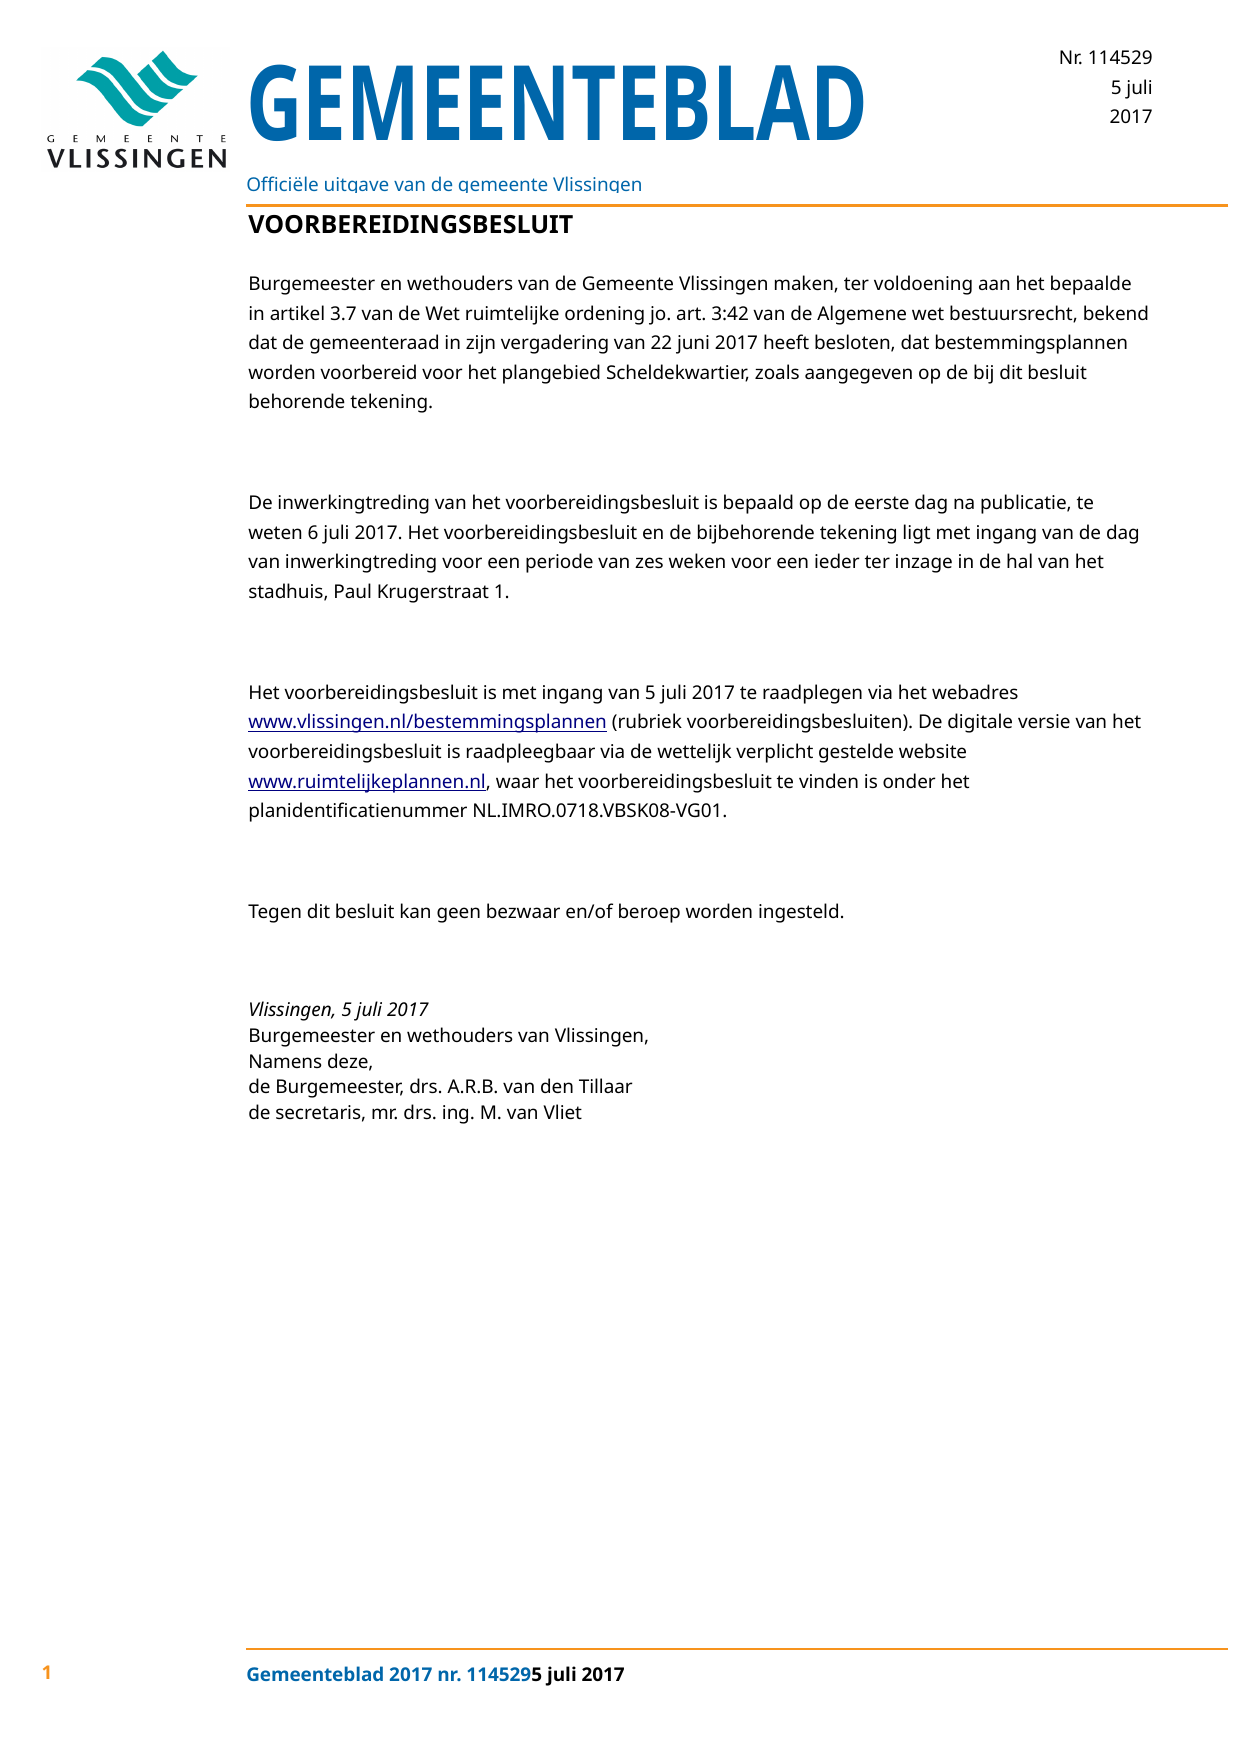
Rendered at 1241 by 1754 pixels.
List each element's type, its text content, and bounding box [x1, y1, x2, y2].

text de Burgemeester, drs. A.R.B. van den Tillaar [248, 1074, 1152, 1099]
text Burgemeester en wethouders van Vlissingen, [248, 1022, 1152, 1048]
picture [41, 47, 231, 172]
text Tegen dit besluit kan geen bezwaar en/of beroep worden ingesteld. [248, 898, 1152, 924]
text Het voorbereidingsbesluit is met ingang van 5 juli 2017 te raadplegen via het webadres www.vlissingen.nl/bestemmingsplannen (rubriek voorbereidingsbesluiten). De digitale versie van het voorbereidingsbesluit is raadpleegbaar via de wettelijk verplicht gestelde website www.ruimtelijkeplannen.nl, waar het voorbereidingsbesluit te vinden is onder het planidentificatienummer NL.IMRO.0718.VBSK08-VG01. [248, 679, 1152, 823]
text Burgemeester en wethouders van de Gemeente Vlissingen maken, ter voldoening aan het bepaalde in artikel 3.7 van de Wet ruimtelijke ordening jo. art. 3:42 van de Algemene wet bestuursrecht, bekend dat de gemeenteraad in zijn vergadering van 22 juni 2017 heeft besloten, dat bestemmingsplannen worden voorbereid voor het plangebied Scheldekwartier, zoals aangegeven op de bij dit besluit behorende tekening. [248, 270, 1152, 414]
text Namens deze, [248, 1048, 1152, 1074]
text De inwerkingtreding van het voorbereidingsbesluit is bepaald op de eerste dag na publicatie, te weten 6 juli 2017. Het voorbereidingsbesluit en de bijbehorende tekening ligt met ingang van de dag van inwerkingtreding voor een periode van zes weken voor een ieder ter inzage in de hal van het stadhuis, Paul Krugerstraat 1. [248, 489, 1152, 604]
text de secretaris, mr. drs. ing. M. van Vliet [248, 1099, 1152, 1125]
text VOORBEREIDINGSBESLUIT [248, 207, 1152, 241]
text Vlissingen, 5 juli 2017 [248, 996, 1152, 1022]
